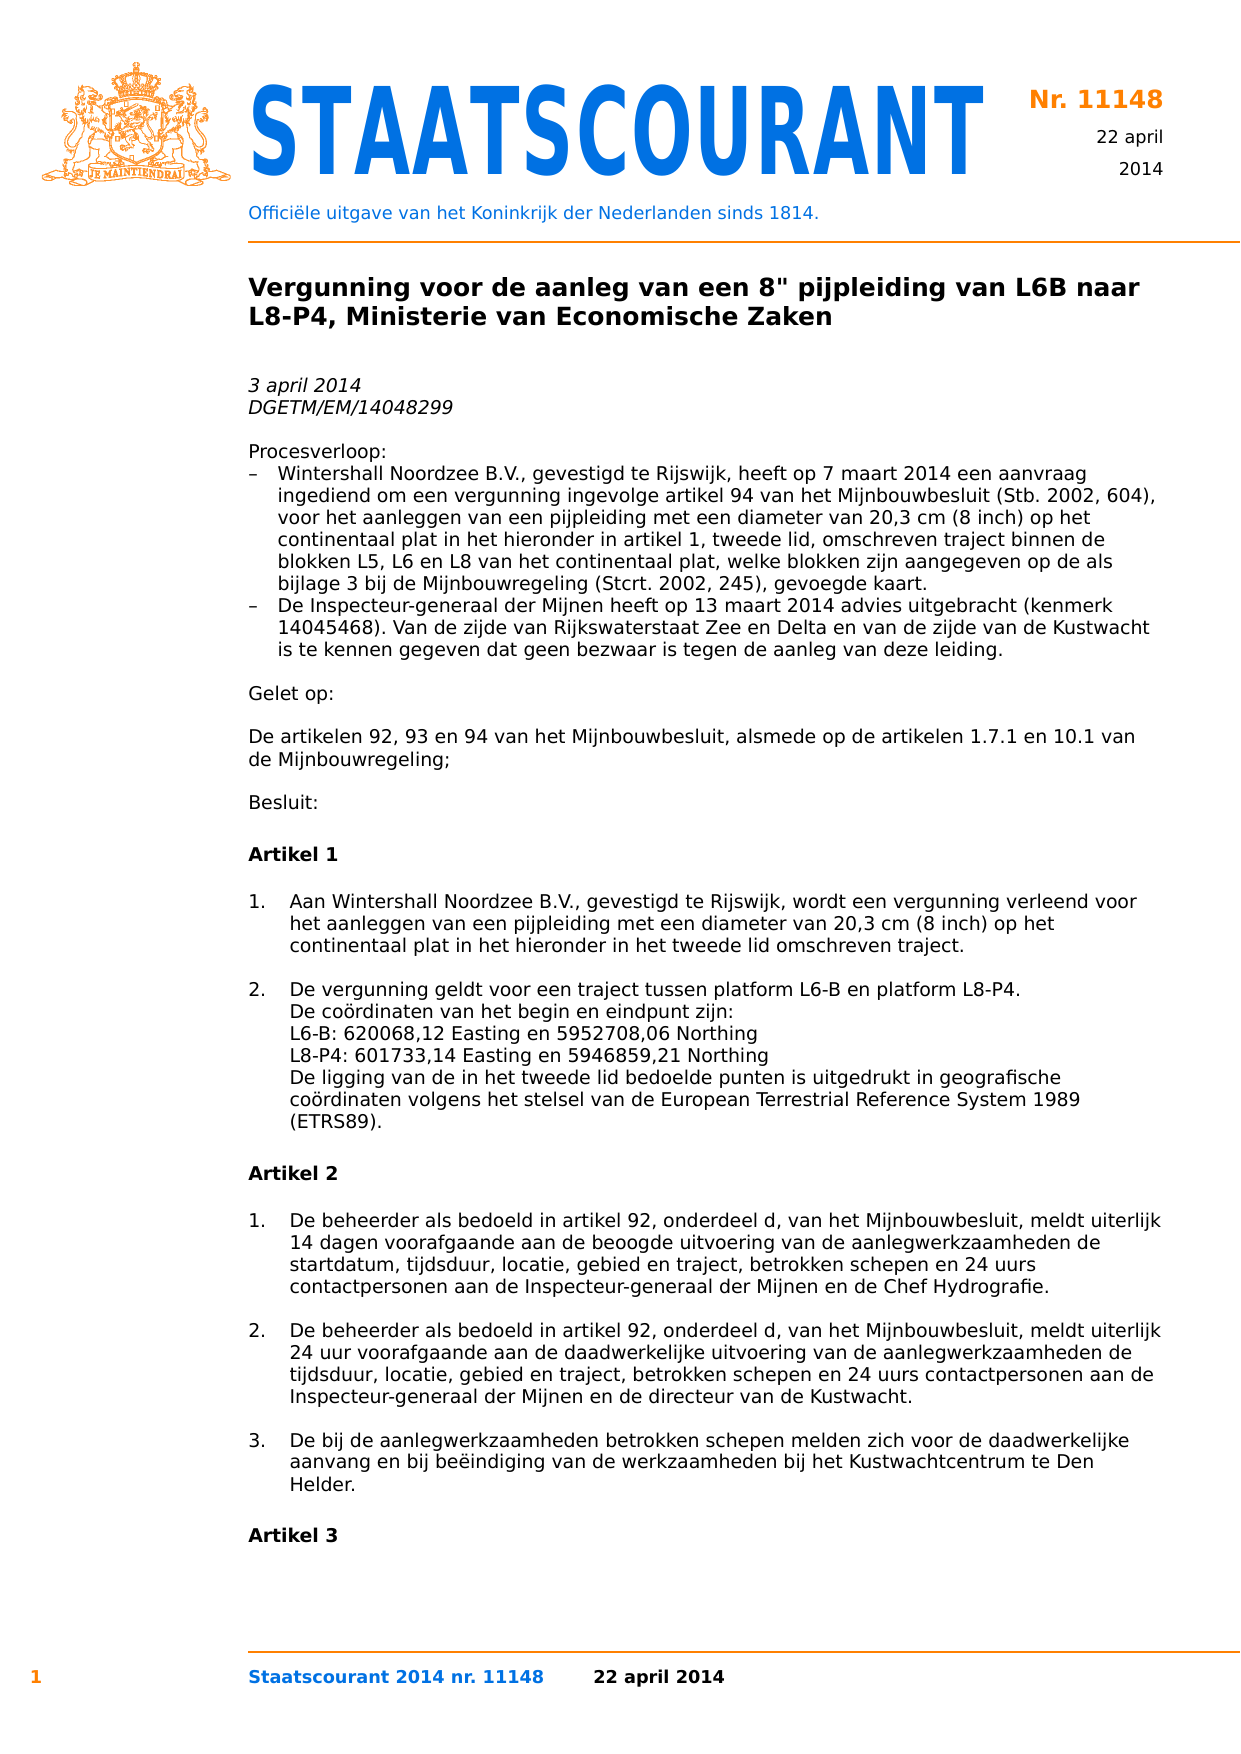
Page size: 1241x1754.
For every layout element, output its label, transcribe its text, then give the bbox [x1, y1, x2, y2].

text DGETM/EM/14048299 [248, 397, 1163, 419]
table_header Nr. 11148 [998, 62, 1240, 121]
table_header STAATSCOURANT [248, 62, 998, 203]
table_cell 22 april [998, 121, 1240, 153]
text De ligging van de in het tweede lid bedoelde punten is uitgedrukt in geografische coördinaten volgens het stelsel van de European Terrestrial Reference System 1989 (ETRS89). [289, 1067, 1163, 1133]
text De artikelen 92, 93 en 94 van het Mijnbouwbesluit, alsmede op de artikelen 1.7.1 en 10.1 van de Mijnbouwregeling; [248, 726, 1163, 770]
text L6-B: 620068,12 Easting en 5952708,06 Northing [289, 1023, 1163, 1045]
text – Wintershall Noordzee B.V., gevestigd te Rijswijk, heeft op 7 maart 2014 een aanvraag ingediend om een vergunning ingevolge artikel 94 van het Mijnbouwbesluit (Stb. 2002, 604), voor het aanleggen van een pijpleiding met een diameter van 20,3 cm (8 inch) op het continentaal plat in het hieronder in artikel 1, tweede lid, omschreven traject binnen de blokken L5, L6 en L8 van het continentaal plat, welke blokken zijn aangegeven op de als bijlage 3 bij de Mijnbouwregeling (Stcrt. 2002, 245), gevoegde kaart. [248, 463, 1163, 595]
text L8-P4: 601733,14 Easting en 5946859,21 Northing [289, 1045, 1163, 1067]
table_header [25, 62, 248, 241]
subtitle Artikel 3 [248, 1525, 1163, 1547]
text 3. De bij de aanlegwerkzaamheden betrokken schepen melden zich voor de daadwerkelijke aanvang en bij beëindiging van de werkzaamheden bij het Kustwachtcentrum te Den Helder. [248, 1429, 1163, 1495]
text 2. De vergunning geldt voor een traject tussen platform L6-B en platform L8-P4. [248, 979, 1163, 1001]
text Besluit: [248, 792, 1163, 814]
text 3 april 2014 [248, 375, 1163, 397]
subtitle Artikel 1 [248, 844, 1163, 866]
text 2. De beheerder als bedoeld in artikel 92, onderdeel d, van het Mijnbouwbesluit, meldt uiterlijk 24 uur voorafgaande aan de daadwerkelijke uitvoering van de aanlegwerkzaamheden de tijdsduur, locatie, gebied en traject, betrokken schepen en 24 uurs contactpersonen aan de Inspecteur-generaal der Mijnen en de directeur van de Kustwacht. [248, 1320, 1163, 1408]
text 1. Aan Wintershall Noordzee B.V., gevestigd te Rijswijk, wordt een vergunning verleend voor het aanleggen van een pijpleiding met een diameter van 20,3 cm (8 inch) op het continentaal plat in het hieronder in het tweede lid omschreven traject. [248, 891, 1163, 957]
table_cell 2014 [998, 153, 1240, 203]
table_cell Officiële uitgave van het Koninkrijk der Nederlanden sinds 1814. [248, 203, 1240, 241]
text Procesverloop: [248, 441, 1163, 463]
subtitle Vergunning voor de aanleg van een 8" pijpleiding van L6B naar L8-P4, Ministerie van Economische Zaken [248, 273, 1163, 331]
subtitle Artikel 2 [248, 1163, 1163, 1185]
text – De Inspecteur-generaal der Mijnen heeft op 13 maart 2014 advies uitgebracht (kenmerk 14045468). Van de zijde van Rijkswaterstaat Zee en Delta en van de zijde van de Kustwacht is te kennen gegeven dat geen bezwaar is tegen de aanleg van deze leiding. [248, 595, 1163, 661]
picture [41, 62, 231, 186]
text Gelet op: [248, 683, 1163, 704]
text De coördinaten van het begin en eindpunt zijn: [289, 1001, 1163, 1023]
text 1. De beheerder als bedoeld in artikel 92, onderdeel d, van het Mijnbouwbesluit, meldt uiterlijk 14 dagen voorafgaande aan de beoogde uitvoering van de aanlegwerkzaamheden de startdatum, tijdsduur, locatie, gebied en traject, betrokken schepen en 24 uurs contactpersonen aan de Inspecteur-generaal der Mijnen en de Chef Hydrografie. [248, 1210, 1163, 1298]
